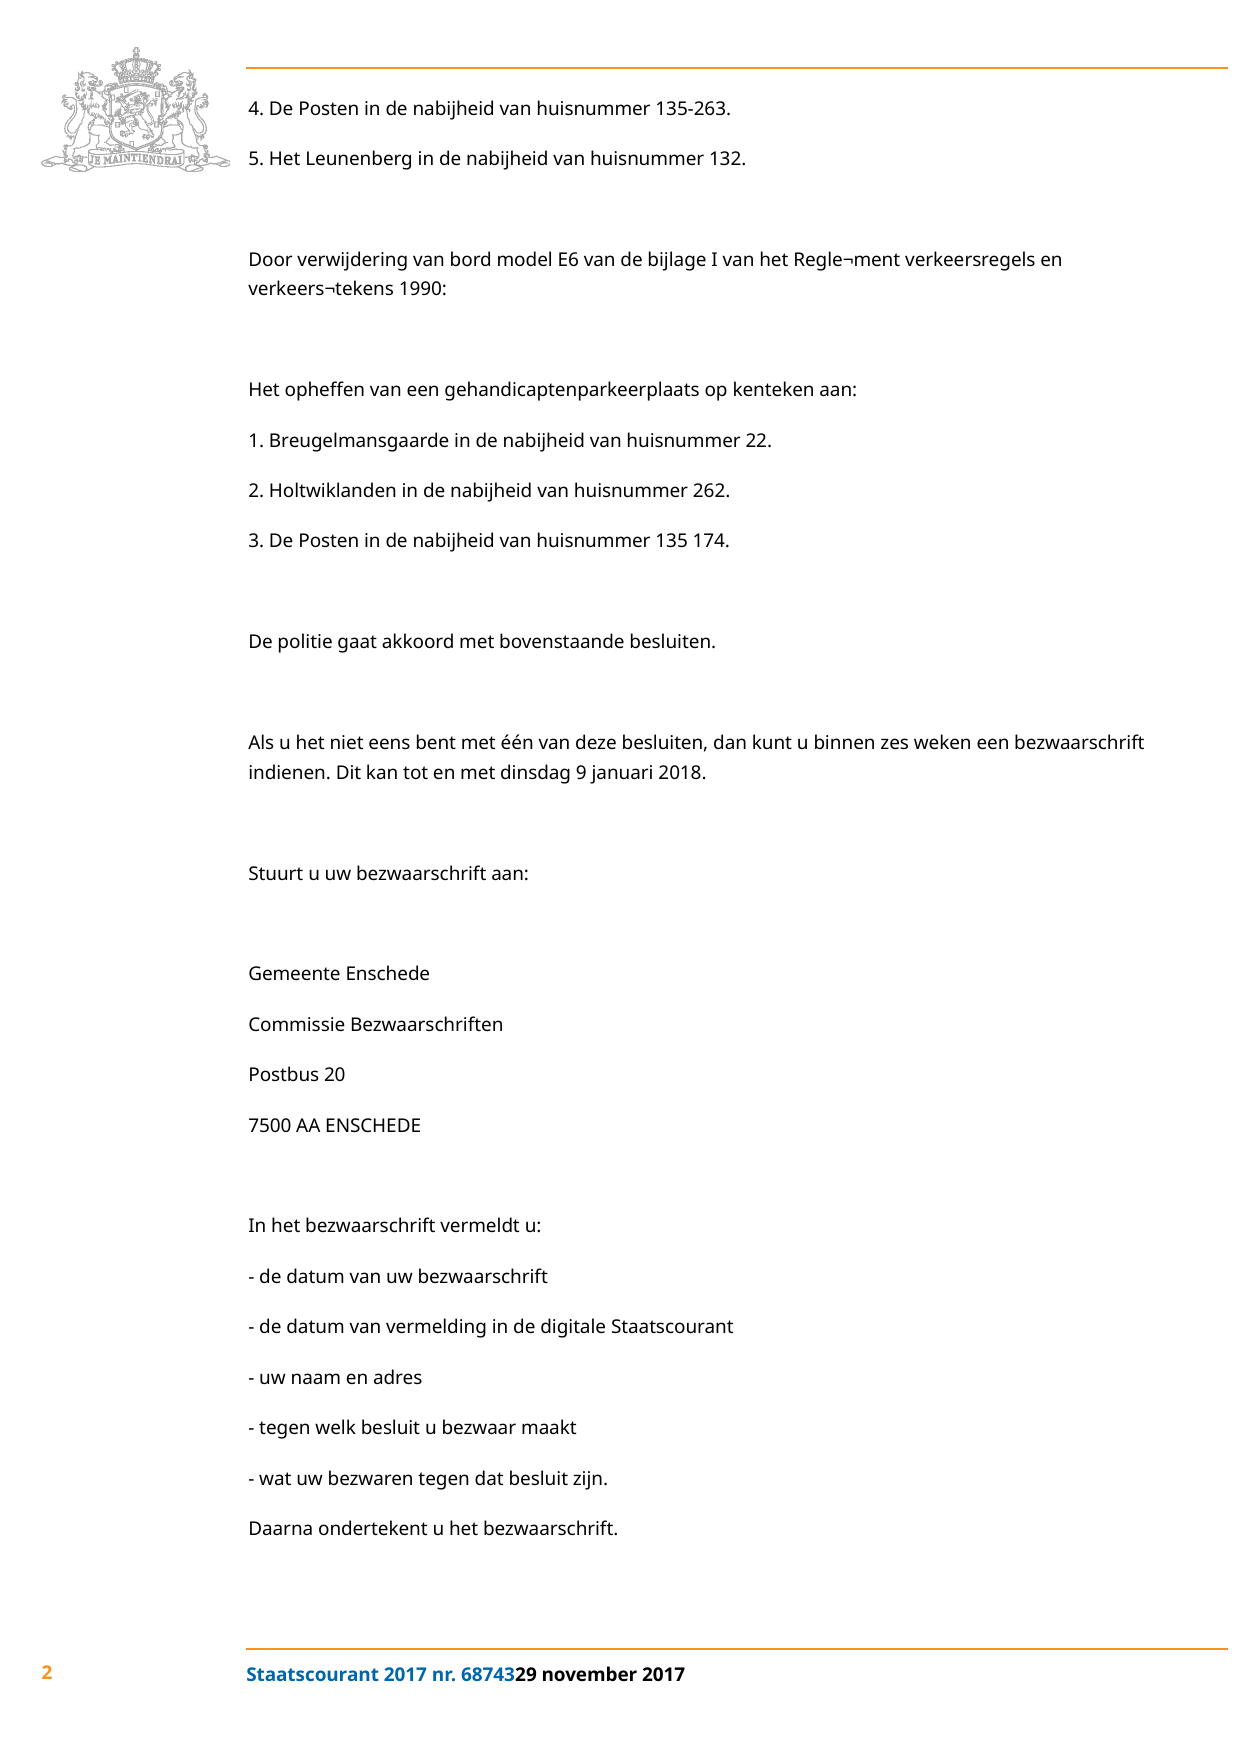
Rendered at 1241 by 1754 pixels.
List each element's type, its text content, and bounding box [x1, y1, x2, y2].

text Commissie Bezwaarschriften [248, 1011, 1152, 1037]
text Door verwijdering van bord model E6 van de bijlage I van het Regle¬ment verkeersregels en verkeers¬tekens 1990: [248, 246, 1152, 301]
text 7500 AA ENSCHEDE [248, 1112, 1152, 1138]
text - wat uw bezwaren tegen dat besluit zijn. [248, 1465, 1152, 1491]
text 1. Breugelmansgaarde in de nabijheid van huisnummer 22. [248, 427, 1152, 453]
text 2. Holtwiklanden in de nabijheid van huisnummer 262. [248, 477, 1152, 503]
text De politie gaat akkoord met bovenstaande besluiten. [248, 628, 1152, 654]
text In het bezwaarschrift vermeldt u: [248, 1213, 1152, 1238]
text Als u het niet eens bent met één van deze besluiten, dan kunt u binnen zes weken een bezwaarschrift indienen. Dit kan tot en met dinsdag 9 januari 2018. [248, 729, 1152, 785]
text 5. Het Leunenberg in de nabijheid van huisnummer 132. [248, 145, 1152, 171]
picture [41, 47, 231, 172]
text - de datum van vermelding in de digitale Staatscourant [248, 1313, 1152, 1339]
text Gemeente Enschede [248, 961, 1152, 986]
text - tegen welk besluit u bezwaar maakt [248, 1414, 1152, 1440]
text Stuurt u uw bezwaarschrift aan: [248, 860, 1152, 886]
text Postbus 20 [248, 1061, 1152, 1087]
text Het opheffen van een gehandicaptenparkeerplaats op kenteken aan: [248, 376, 1152, 402]
text 4. De Posten in de nabijheid van huisnummer 135-263. [248, 95, 1152, 121]
text - de datum van uw bezwaarschrift [248, 1263, 1152, 1289]
text 3. De Posten in de nabijheid van huisnummer 135 174. [248, 528, 1152, 553]
text Daarna ondertekent u het bezwaarschrift. [248, 1515, 1152, 1541]
text - uw naam en adres [248, 1364, 1152, 1390]
